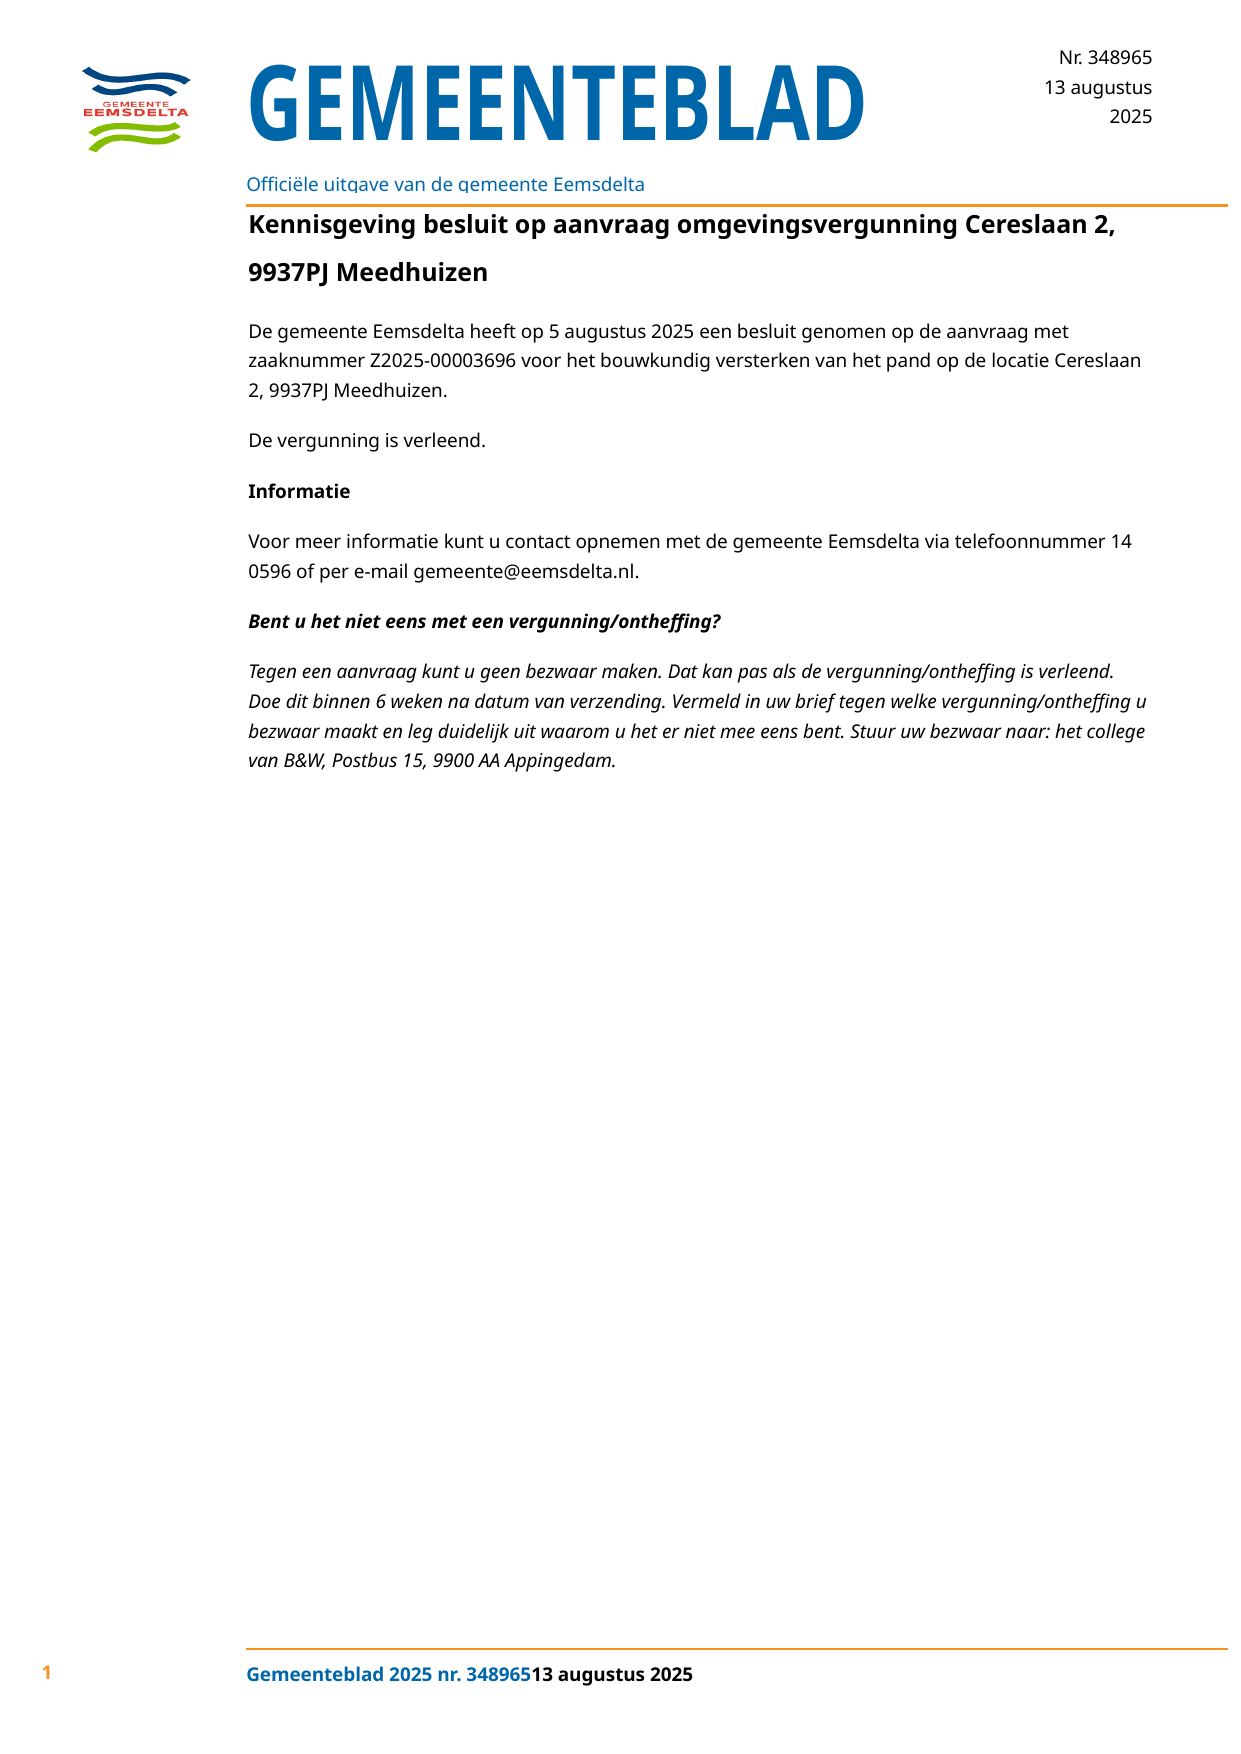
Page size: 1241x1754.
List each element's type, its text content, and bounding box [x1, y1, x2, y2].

text Voor meer informatie kunt u contact opnemen met de gemeente Eemsdelta via telefoonnummer 14 0596 of per e-mail gemeente@eemsdelta.nl. [248, 528, 1152, 584]
text De gemeente Eemsdelta heeft op 5 augustus 2025 een besluit genomen op de aanvraag met zaaknummer Z2025-00003696 voor het bouwkundig versterken van het pand op de locatie Cereslaan 2, 9937PJ Meedhuizen. [248, 318, 1152, 403]
text Bent u het niet eens met een vergunning/ontheffing? [248, 608, 1152, 634]
text Tegen een aanvraag kunt u geen bezwaar maken. Dat kan pas als de vergunning/ontheffing is verleend. Doe dit binnen 6 weken na datum van verzending. Vermeld in uw brief tegen welke vergunning/ontheffing u bezwaar maakt en leg duidelijk uit waarom u het er niet mee eens bent. Stuur uw bezwaar naar: het college van B&W, Postbus 15, 9900 AA Appingedam. [248, 659, 1152, 773]
text Informatie [248, 478, 1152, 504]
text De vergunning is verleend. [248, 427, 1152, 453]
text Kennisgeving besluit op aanvraag omgevingsvergunning Cereslaan 2, 9937PJ Meedhuizen [248, 207, 1152, 288]
picture [41, 47, 231, 172]
